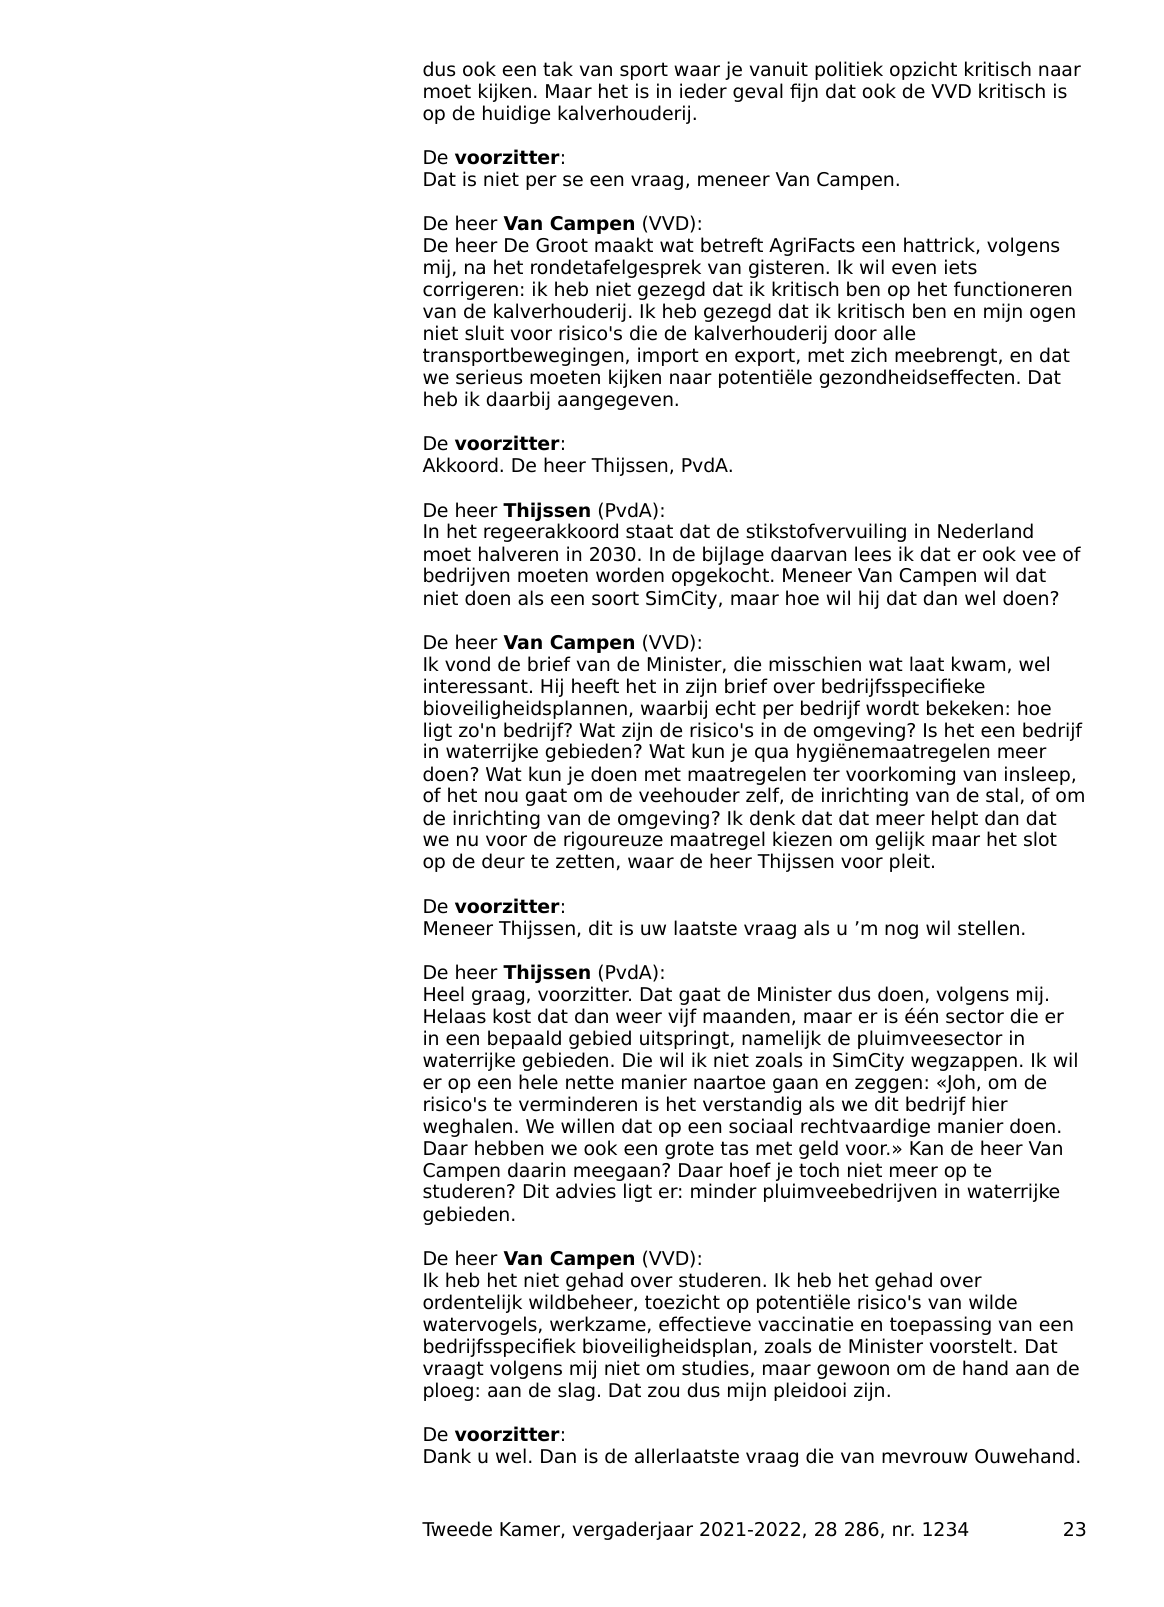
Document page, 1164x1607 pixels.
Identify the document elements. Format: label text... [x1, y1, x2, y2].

text De voorzitter: [422, 433, 1087, 455]
text De heer De Groot maakt wat betreft AgriFacts een hattrick, volgens mij, na het rondetafelgesprek van gisteren. Ik wil even iets corrigeren: ik heb niet gezegd dat ik kritisch ben op het functioneren van de kalverhouderij. Ik heb gezegd dat ik kritisch ben en mijn ogen niet sluit voor risico's die de kalverhouderij door alle transportbewegingen, import en export, met zich meebrengt, en dat we serieus moeten kijken naar potentiële gezondheidseffecten. Dat heb ik daarbij aangegeven. [422, 235, 1087, 411]
text Meneer Thijssen, dit is uw laatste vraag als u ’m nog wil stellen. [422, 917, 1087, 939]
text De voorzitter: [422, 1424, 1087, 1446]
text Dank u wel. Dan is de allerlaatste vraag die van mevrouw Ouwehand. [422, 1446, 1087, 1468]
text De heer Van Campen (VVD): [422, 632, 1087, 653]
text De heer Van Campen (VVD): [422, 1248, 1087, 1269]
text dus ook een tak van sport waar je vanuit politiek opzicht kritisch naar moet kijken. Maar het is in ieder geval fijn dat ook de VVD kritisch is op de huidige kalverhouderij. [422, 59, 1087, 125]
text De voorzitter: [422, 147, 1087, 169]
text De heer Thijssen (PvdA): [422, 499, 1087, 521]
text Ik heb het niet gehad over studeren. Ik heb het gehad over ordentelijk wildbeheer, toezicht op potentiële risico's van wilde watervogels, werkzame, effectieve vaccinatie en toepassing van een bedrijfsspecifiek bioveiligheidsplan, zoals de Minister voorstelt. Dat vraagt volgens mij niet om studies, maar gewoon om de hand aan de ploeg: aan de slag. Dat zou dus mijn pleidooi zijn. [422, 1269, 1087, 1401]
text De heer Thijssen (PvdA): [422, 962, 1087, 984]
text De voorzitter: [422, 896, 1087, 917]
text Akkoord. De heer Thijssen, PvdA. [422, 455, 1087, 477]
text Ik vond de brief van de Minister, die misschien wat laat kwam, wel interessant. Hij heeft het in zijn brief over bedrijfsspecifieke bioveiligheidsplannen, waarbij echt per bedrijf wordt bekeken: hoe ligt zo'n bedrijf? Wat zijn de risico's in de omgeving? Is het een bedrijf in waterrijke gebieden? Wat kun je qua hygiënemaatregelen meer doen? Wat kun je doen met maatregelen ter voorkoming van insleep, of het nou gaat om de veehouder zelf, de inrichting van de stal, of om de inrichting van de omgeving? Ik denk dat dat meer helpt dan dat we nu voor de rigoureuze maatregel kiezen om gelijk maar het slot op de deur te zetten, waar de heer Thijssen voor pleit. [422, 653, 1087, 873]
text In het regeerakkoord staat dat de stikstofvervuiling in Nederland moet halveren in 2030. In de bijlage daarvan lees ik dat er ook vee of bedrijven moeten worden opgekocht. Meneer Van Campen wil dat niet doen als een soort SimCity, maar hoe wil hij dat dan wel doen? [422, 521, 1087, 609]
text De heer Van Campen (VVD): [422, 213, 1087, 235]
text Dat is niet per se een vraag, meneer Van Campen. [422, 169, 1087, 191]
text Heel graag, voorzitter. Dat gaat de Minister dus doen, volgens mij. Helaas kost dat dan weer vijf maanden, maar er is één sector die er in een bepaald gebied uitspringt, namelijk de pluimveesector in waterrijke gebieden. Die wil ik niet zoals in SimCity wegzappen. Ik wil er op een hele nette manier naartoe gaan en zeggen: «Joh, om de risico's te verminderen is het verstandig als we dit bedrijf hier weghalen. We willen dat op een sociaal rechtvaardige manier doen. Daar hebben we ook een grote tas met geld voor.» Kan de heer Van Campen daarin meegaan? Daar hoef je toch niet meer op te studeren? Dit advies ligt er: minder pluimveebedrijven in waterrijke gebieden. [422, 984, 1087, 1225]
